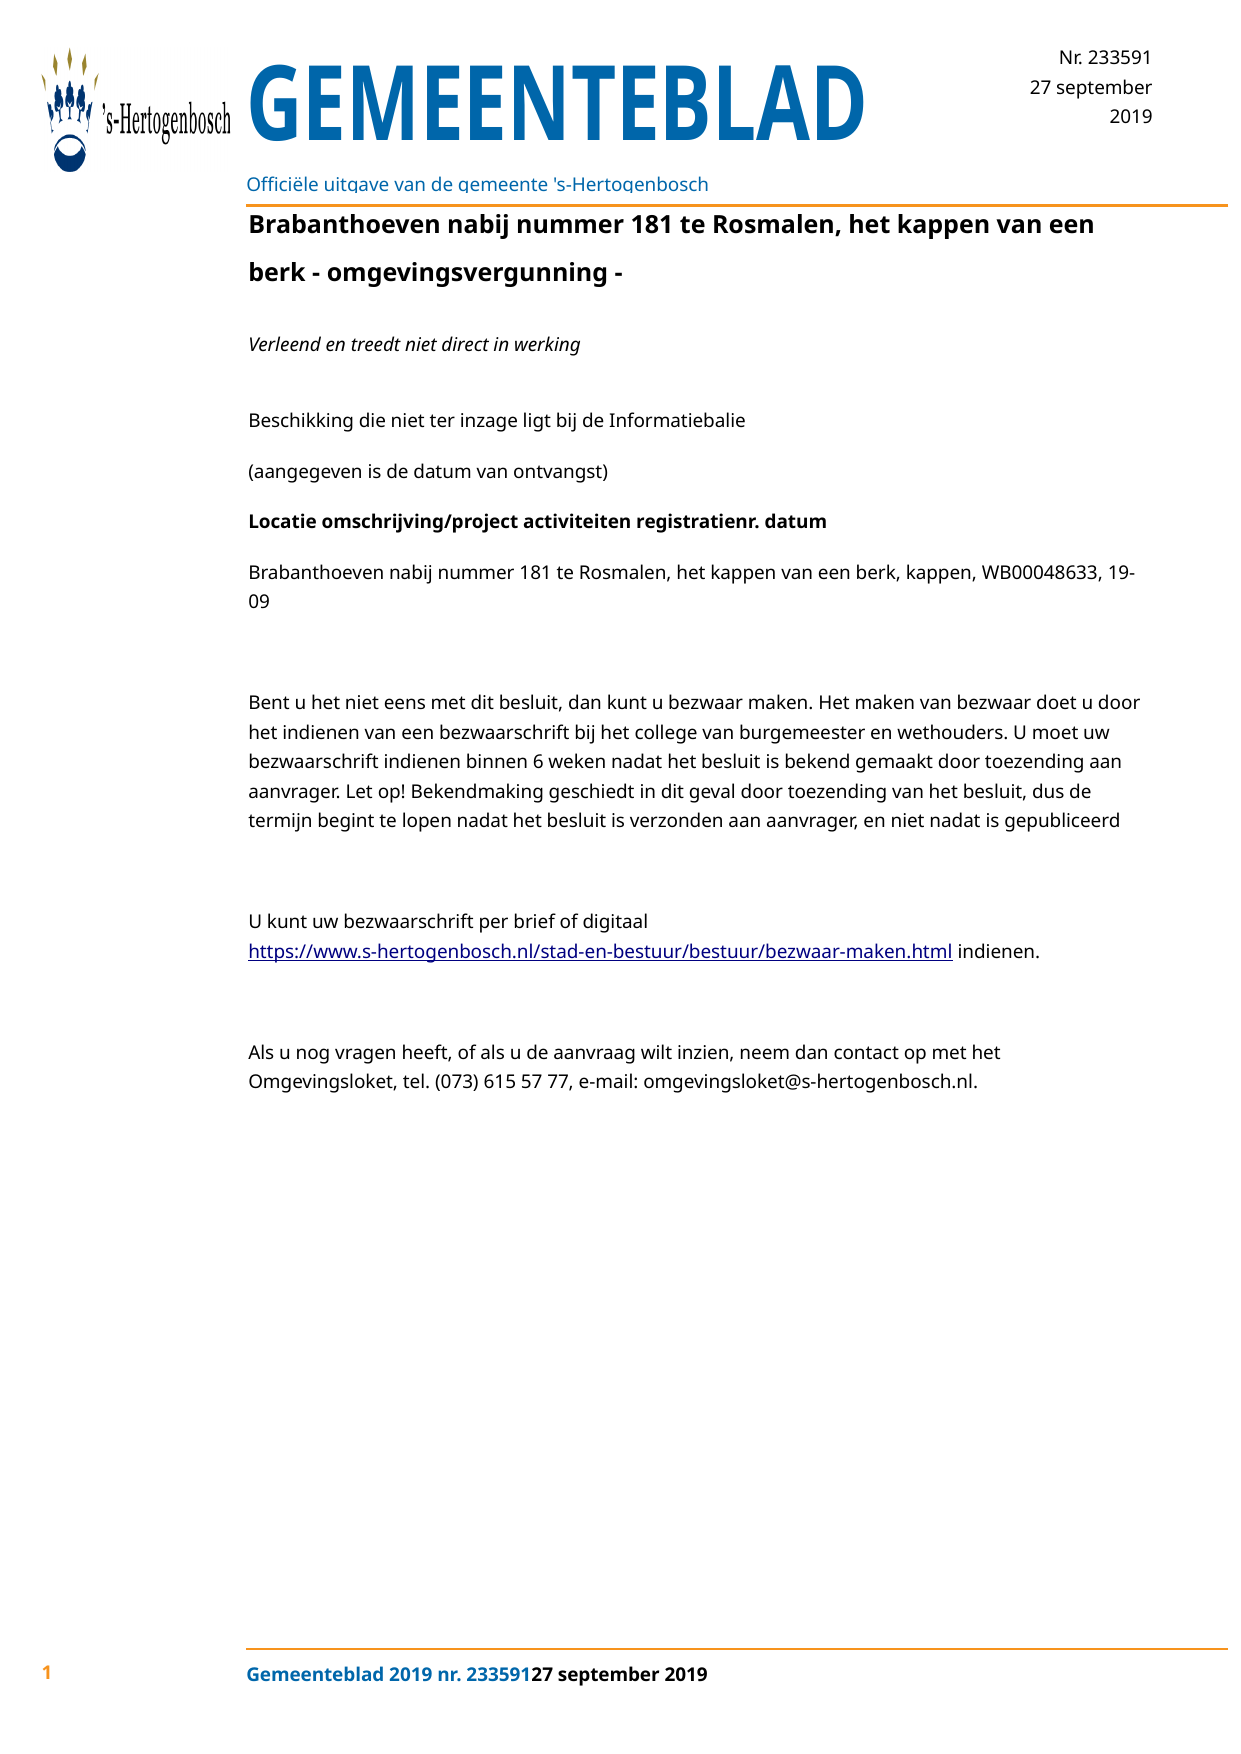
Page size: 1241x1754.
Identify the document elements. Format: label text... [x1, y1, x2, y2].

picture [41, 47, 231, 172]
text U kunt uw bezwaarschrift per brief of digitaal https://www.s-hertogenbosch.nl/stad-en-bestuur/bestuur/bezwaar-maken.html indienen. [248, 908, 1152, 964]
text Bent u het niet eens met dit besluit, dan kunt u bezwaar maken. Het maken van bezwaar doet u door het indienen van een bezwaarschrift bij het college van burgemeester en wethouders. U moet uw bezwaarschrift indienen binnen 6 weken nadat het besluit is bekend gemaakt door toezending aan aanvrager. Let op! Bekendmaking geschiedt in dit geval door toezending van het besluit, dus de termijn begint te lopen nadat het besluit is verzonden aan aanvrager, en niet nadat is gepubliceerd [248, 689, 1152, 833]
text Als u nog vragen heeft, of als u de aanvraag wilt inzien, neem dan contact op met het Omgevingsloket, tel. (073) 615 57 77, e-mail: omgevingsloket@s-hertogenbosch.nl. [248, 1039, 1152, 1094]
text Verleend en treedt niet direct in werking [248, 331, 1152, 357]
text (aangegeven is de datum van ontvangst) [248, 458, 1152, 484]
text Beschikking die niet ter inzage ligt bij de Informatiebalie [248, 408, 1152, 433]
text Brabanthoeven nabij nummer 181 te Rosmalen, het kappen van een berk, kappen, WB00048633, 19-09 [248, 559, 1152, 614]
text Brabanthoeven nabij nummer 181 te Rosmalen, het kappen van een berk - omgevingsvergunning - [248, 207, 1152, 288]
text Locatie omschrijving/project activiteiten registratienr. datum [248, 508, 1152, 534]
